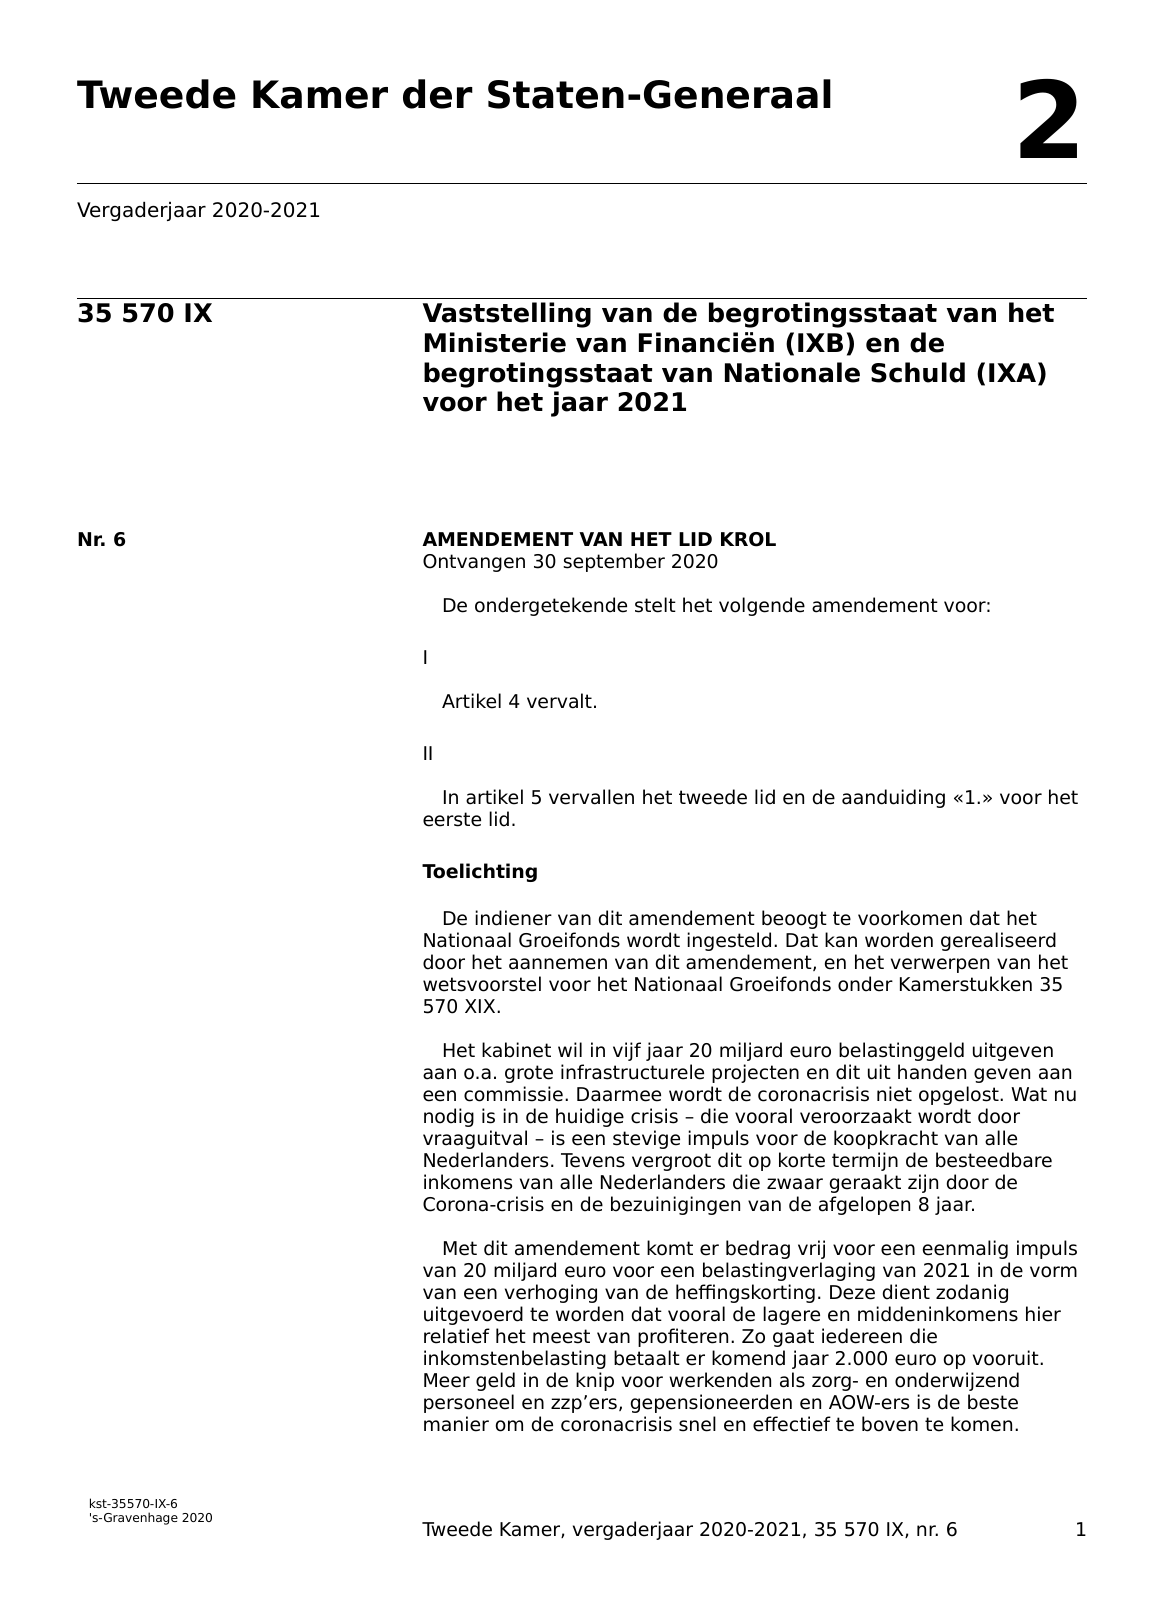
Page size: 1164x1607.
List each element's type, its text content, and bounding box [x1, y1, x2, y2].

table_cell Vergaderjaar 2020-2021 [77, 184, 1087, 298]
text Artikel 4 vervalt. [422, 691, 1087, 713]
text kst-35570-IX-6 [88, 1497, 323, 1511]
text Ontvangen 30 september 2020 [422, 551, 1087, 573]
subtitle Toelichting [422, 861, 1087, 883]
text 's-Gravenhage 2020 [88, 1511, 323, 1525]
subtitle 35 570 IX Vaststelling van de begrotingsstaat van het Ministerie van Financiën (IXB) en de begrotingsstaat van Nationale Schuld (IXA) voor het jaar 2021 [77, 299, 1087, 418]
subtitle I [422, 647, 1087, 669]
text De ondergetekende stelt het volgende amendement voor: [422, 595, 1087, 617]
text Met dit amendement komt er bedrag vrij voor een eenmalig impuls van 20 miljard euro voor een belastingverlaging van 2021 in de vorm van een verhoging van de heffingskorting. Deze dient zodanig uitgevoerd te worden dat vooral de lagere en middeninkomens hier relatief het meest van profiteren. Zo gaat iedereen die inkomstenbelasting betaalt er komend jaar 2.000 euro op vooruit. Meer geld in de knip voor werkenden als zorg- en onderwijzend personeel en zzp’ers, gepensioneerden en AOW-ers is de beste manier om de coronacrisis snel en effectief te boven te komen. [422, 1238, 1087, 1436]
text De indiener van dit amendement beoogt te voorkomen dat het Nationaal Groeifonds wordt ingesteld. Dat kan worden gerealiseerd door het aannemen van dit amendement, en het verwerpen van het wetsvoorstel voor het Nationaal Groeifonds onder Kamerstukken 35 570 XIX. [422, 908, 1087, 1018]
table_header 2 [886, 59, 1087, 183]
subtitle II [422, 743, 1087, 765]
table_header Tweede Kamer der Staten-Generaal [77, 59, 886, 183]
subtitle Nr. 6 AMENDEMENT VAN HET LID KROL [77, 529, 1087, 551]
text Het kabinet wil in vijf jaar 20 miljard euro belastinggeld uitgeven aan o.a. grote infrastructurele projecten en dit uit handen geven aan een commissie. Daarmee wordt de coronacrisis niet opgelost. Wat nu nodig is in de huidige crisis – die vooral veroorzaakt wordt door vraaguitval – is een stevige impuls voor de koopkracht van alle Nederlanders. Tevens vergroot dit op korte termijn de besteedbare inkomens van alle Nederlanders die zwaar geraakt zijn door de Corona-crisis en de bezuinigingen van de afgelopen 8 jaar. [422, 1040, 1087, 1216]
text In artikel 5 vervallen het tweede lid en de aanduiding «1.» voor het eerste lid. [422, 787, 1087, 831]
